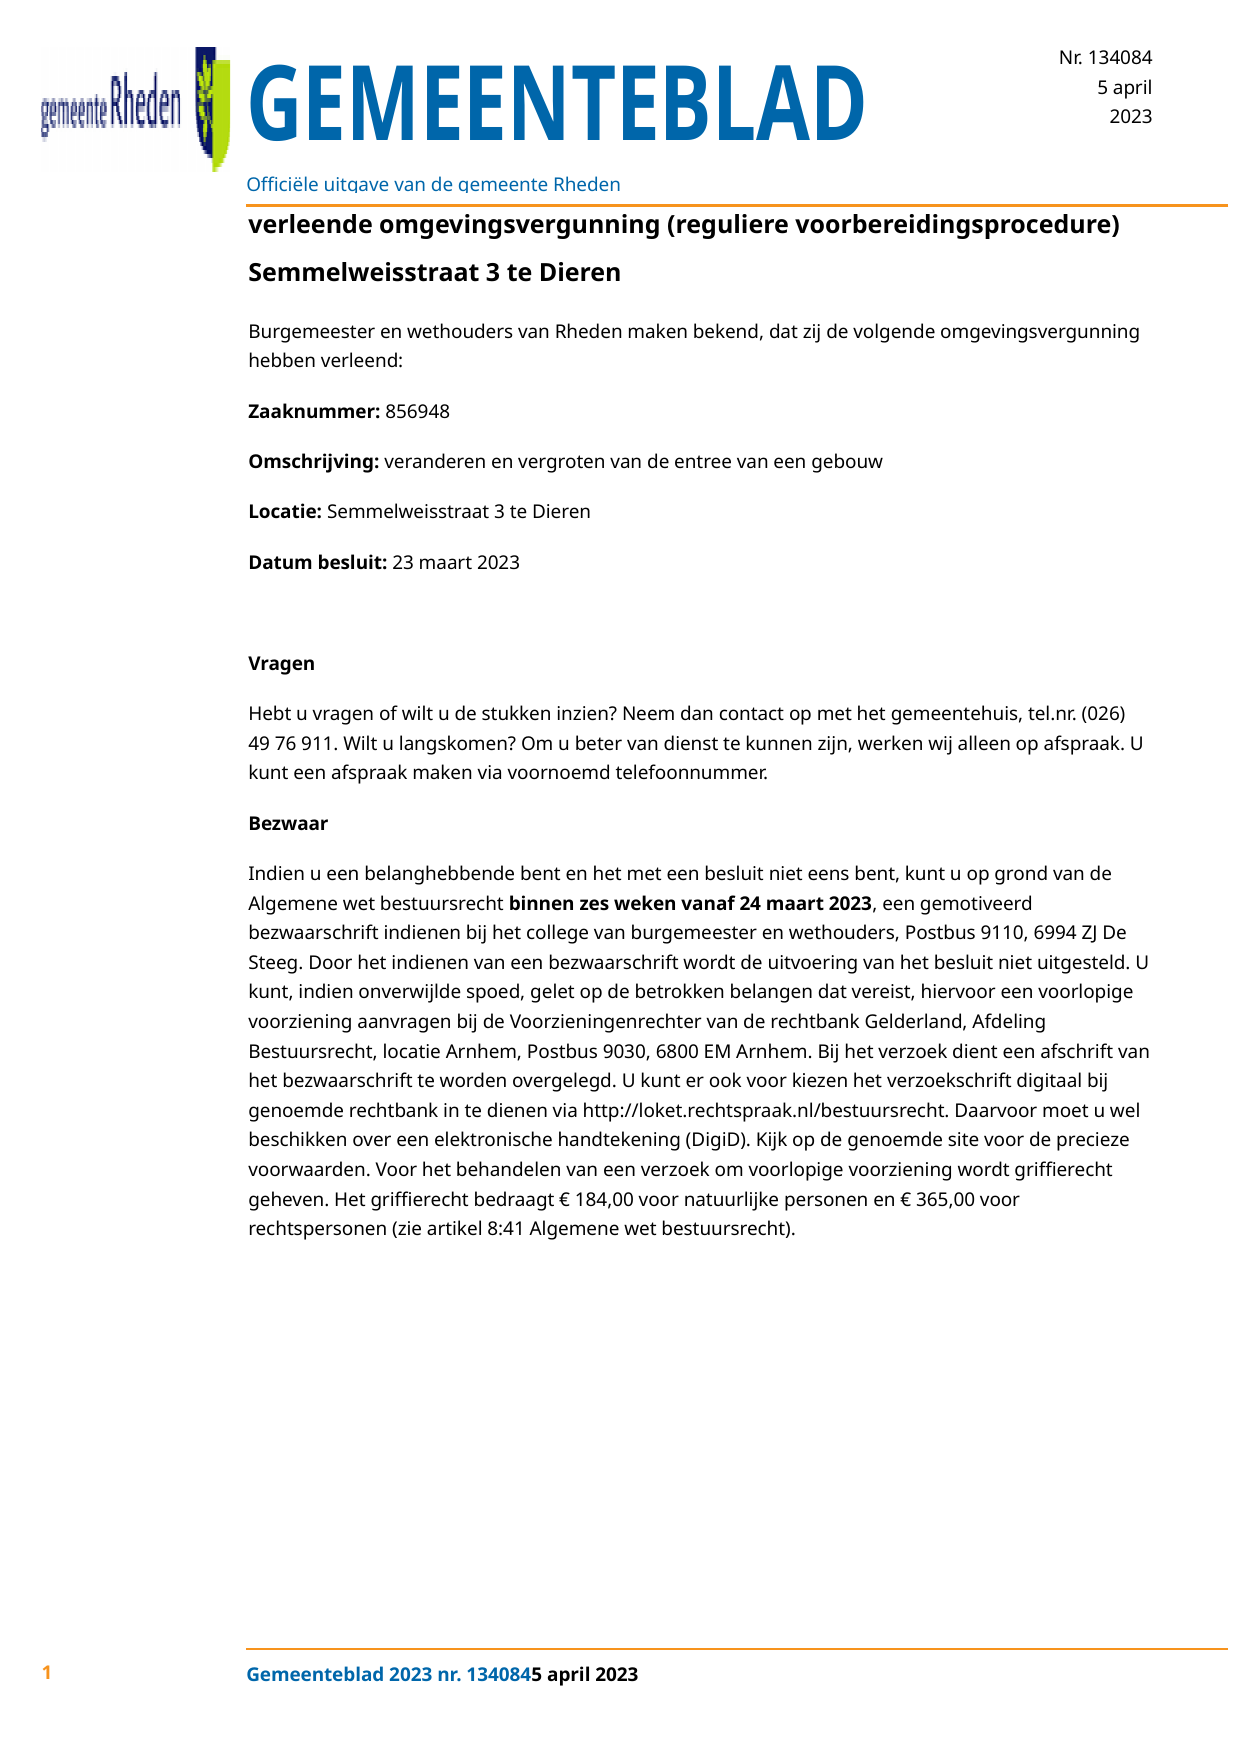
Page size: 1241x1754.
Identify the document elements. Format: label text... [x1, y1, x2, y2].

picture [41, 47, 231, 172]
text verleende omgevingsvergunning (reguliere voorbereidingsprocedure) Semmelweisstraat 3 te Dieren [248, 207, 1152, 288]
text Zaaknummer: 856948 [248, 398, 1152, 424]
text Vragen [248, 650, 1152, 676]
text Burgemeester en wethouders van Rheden maken bekend, dat zij de volgende omgevingsvergunning hebben verleend: [248, 318, 1152, 373]
text Bezwaar [248, 810, 1152, 836]
text Omschrijving: veranderen en vergroten van de entree van een gebouw [248, 448, 1152, 474]
text Hebt u vragen of wilt u de stukken inzien? Neem dan contact op met het gemeentehuis, tel.nr. (026) 49 76 911. Wilt u langskomen? Om u beter van dienst te kunnen zijn, werken wij alleen op afspraak. U kunt een afspraak maken via voornoemd telefoonnummer. [248, 700, 1152, 785]
text Indien u een belanghebbende bent en het met een besluit niet eens bent, kunt u op grond van de Algemene wet bestuursrecht binnen zes weken vanaf 24 maart 2023, een gemotiveerd bezwaarschrift indienen bij het college van burgemeester en wethouders, Postbus 9110, 6994 ZJ De Steeg. Door het indienen van een bezwaarschrift wordt de uitvoering van het besluit niet uitgesteld. U kunt, indien onverwijlde spoed, gelet op de betrokken belangen dat vereist, hiervoor een voorlopige voorziening aanvragen bij de Voorzieningenrechter van de rechtbank Gelderland, Afdeling Bestuursrecht, locatie Arnhem, Postbus 9030, 6800 EM Arnhem. Bij het verzoek dient een afschrift van het bezwaarschrift te worden overgelegd. U kunt er ook voor kiezen het verzoekschrift digitaal bij genoemde rechtbank in te dienen via http://loket.rechtspraak.nl/bestuursrecht. Daarvoor moet u wel beschikken over een elektronische handtekening (DigiD). Kijk op de genoemde site voor de precieze voorwaarden. Voor het behandelen van een verzoek om voorlopige voorziening wordt griffierecht geheven. Het griffierecht bedraagt € 184,00 voor natuurlijke personen en € 365,00 voor rechtspersonen (zie artikel 8:41 Algemene wet bestuursrecht). [248, 860, 1152, 1241]
text Datum besluit: 23 maart 2023 [248, 549, 1152, 575]
text Locatie: Semmelweisstraat 3 te Dieren [248, 499, 1152, 524]
